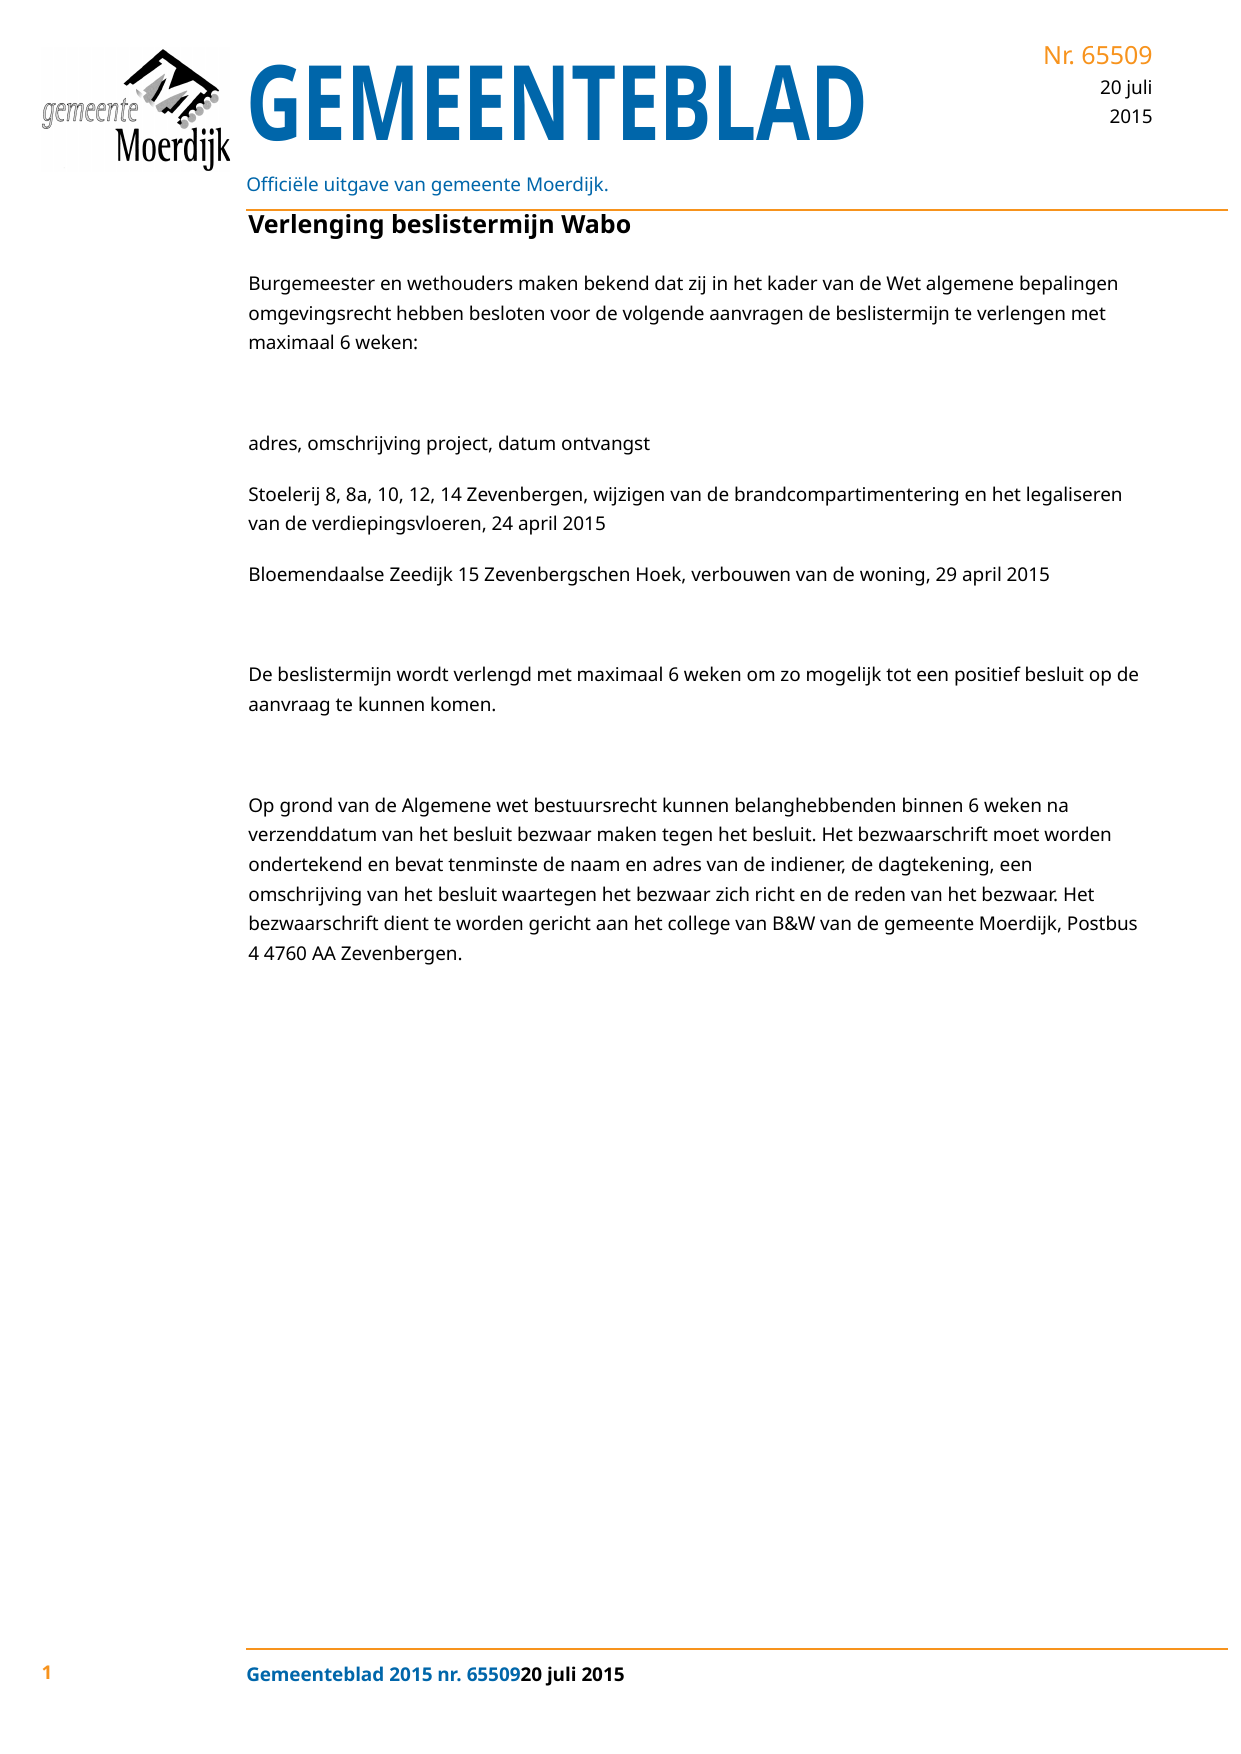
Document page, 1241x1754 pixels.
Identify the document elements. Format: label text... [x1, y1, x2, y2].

text Bloemendaalse Zeedijk 15 Zevenbergschen Hoek, verbouwen van de woning, 29 april 2015 [248, 561, 1152, 586]
text adres, omschrijving project, datum ontvangst [248, 430, 1152, 456]
text Stoelerij 8, 8a, 10, 12, 14 Zevenbergen, wijzigen van de brandcompartimentering en het legaliseren van de verdiepingsvloeren, 24 april 2015 [248, 481, 1152, 536]
text Burgemeester en wethouders maken bekend dat zij in het kader van de Wet algemene bepalingen omgevingsrecht hebben besloten voor de volgende aanvragen de beslistermijn te verlengen met maximaal 6 weken: [248, 270, 1152, 355]
text De beslistermijn wordt verlengd met maximaal 6 weken om zo mogelijk tot een positief besluit op de aanvraag te kunnen komen. [248, 662, 1152, 717]
text Verlenging beslistermijn Wabo [248, 211, 1152, 241]
picture [41, 47, 231, 172]
text Op grond van de Algemene wet bestuursrecht kunnen belanghebbenden binnen 6 weken na verzenddatum van het besluit bezwaar maken tegen het besluit. Het bezwaarschrift moet worden ondertekend en bevat tenminste de naam en adres van de indiener, de dagtekening, een omschrijving van het besluit waartegen het bezwaar zich richt en de reden van het bezwaar. Het bezwaarschrift dient te worden gericht aan het college van B&W van de gemeente Moerdijk, Postbus 4 4760 AA Zevenbergen. [248, 792, 1152, 966]
